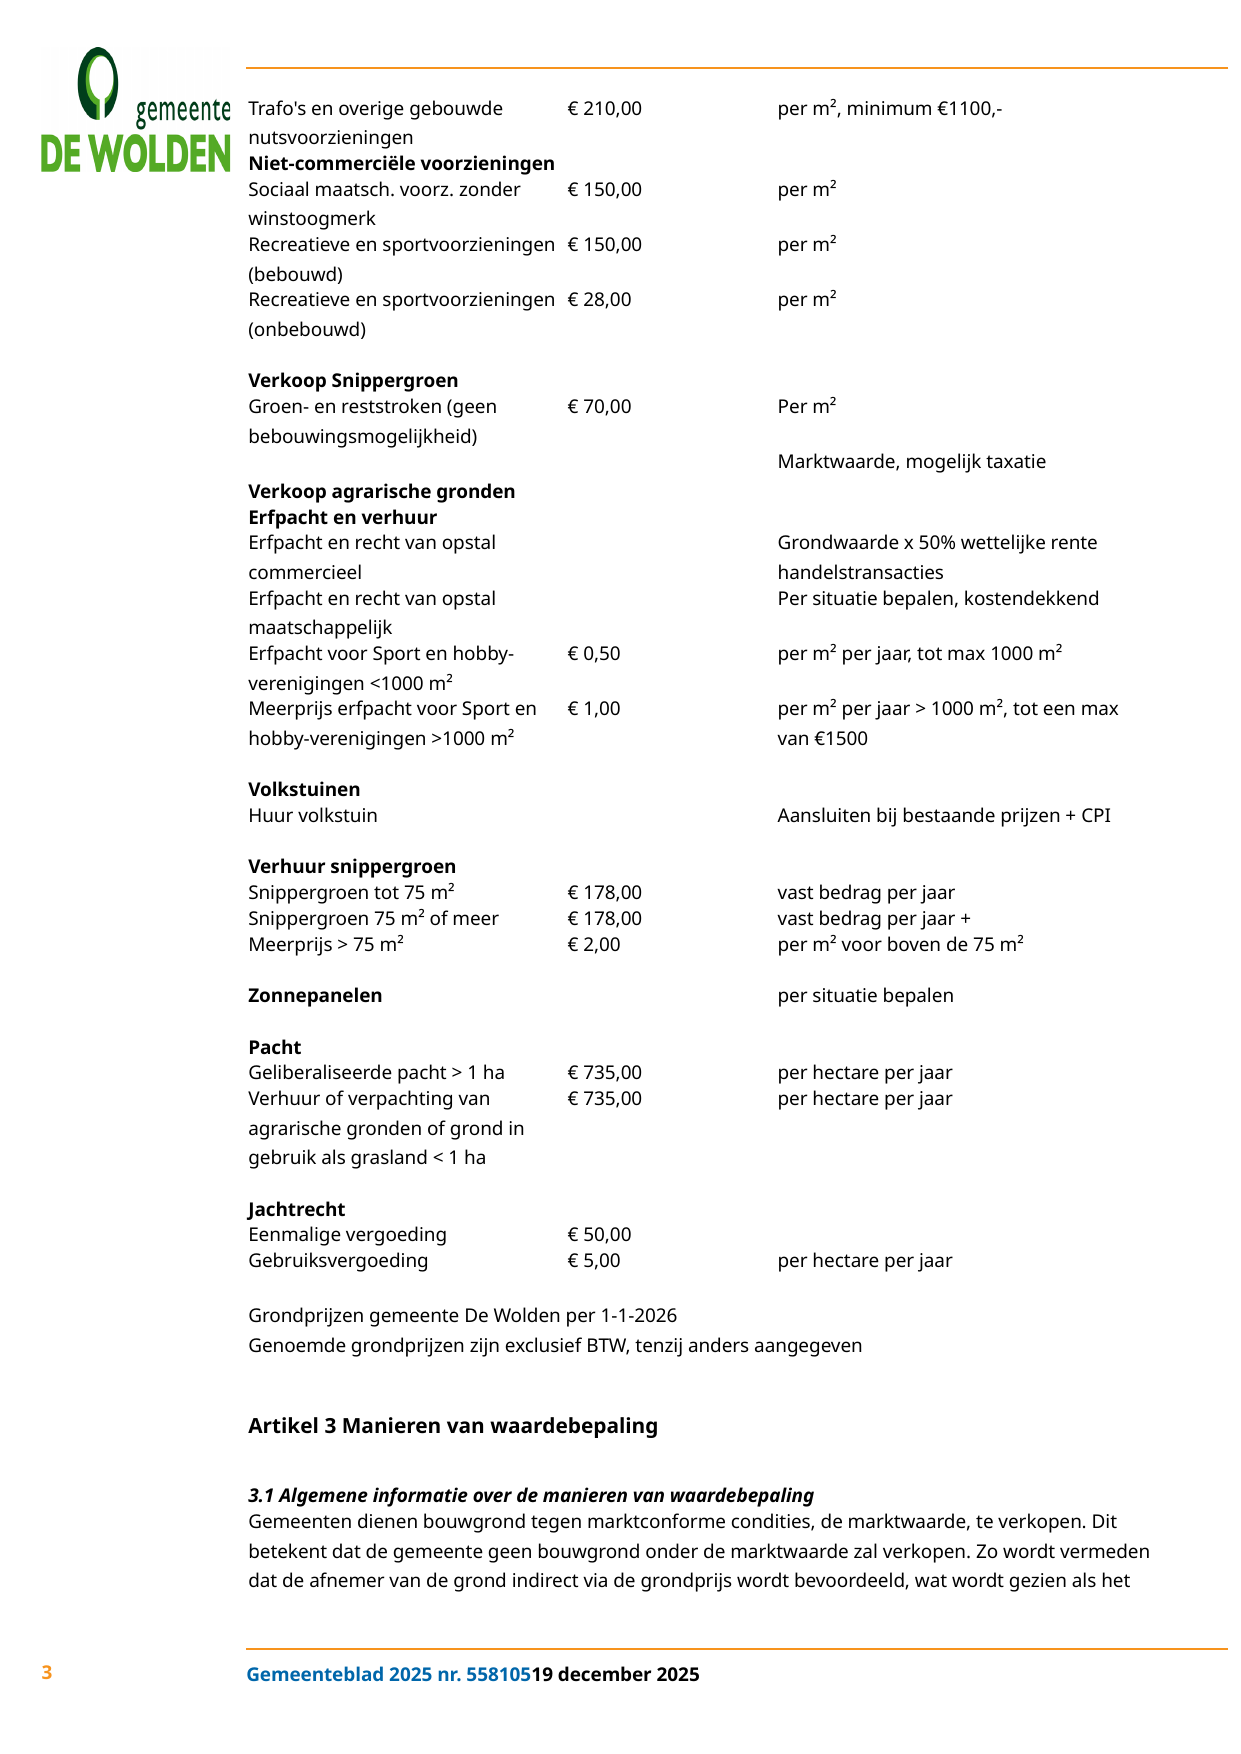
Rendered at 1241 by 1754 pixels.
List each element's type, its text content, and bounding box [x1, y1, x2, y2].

table_cell [778, 368, 1152, 393]
table_cell Verhuur snippergroen [248, 854, 567, 879]
table_cell Sociaal maatsch. voorz. zonder winstoogmerk [248, 176, 567, 231]
table_cell Aansluiten bij bestaande prijzen + CPI [778, 802, 1152, 828]
table_cell € 210,00 [568, 95, 777, 150]
table_cell Per situatie bepalen, kostendekkend [778, 585, 1152, 640]
table_cell € 2,00 [568, 931, 777, 957]
table_cell Eenmalige vergoeding [248, 1222, 567, 1247]
table_cell [778, 1034, 1152, 1059]
table_cell Trafo's en overige gebouwde nutsvoorzieningen [248, 95, 567, 150]
table_cell vast bedrag per jaar + [778, 905, 1152, 931]
text 3.1 Algemene informatie over de manieren van waardebepaling [248, 1483, 1152, 1508]
table_cell € 5,00 [568, 1248, 777, 1273]
table_cell Recreatieve en sportvoorzieningen (bebouwd) [248, 231, 567, 286]
table_cell Pacht [248, 1034, 567, 1059]
table_cell [778, 828, 1152, 854]
picture [41, 47, 231, 172]
table_cell [778, 751, 1152, 777]
table_cell Geliberaliseerde pacht > 1 ha [248, 1060, 567, 1085]
table_cell [568, 449, 777, 504]
table_cell [568, 1170, 777, 1196]
table_cell € 178,00 [568, 880, 777, 905]
table_cell [568, 777, 777, 802]
table_cell [568, 585, 777, 640]
table_cell per situatie bepalen [778, 983, 1152, 1008]
table_cell [248, 751, 567, 777]
table_cell [568, 854, 777, 879]
table_cell [248, 1273, 567, 1299]
text Gemeenten dienen bouwgrond tegen marktconforme condities, de marktwaarde, te verkopen. Dit betekent dat de gemeente geen bouwgrond onder de marktwaarde zal verkopen. Zo wordt vermeden dat de afnemer van de grond indirect via de grondprijs wordt bevoordeeld, wat wordt gezien als het [248, 1508, 1152, 1593]
table_cell per hectare per jaar [778, 1085, 1152, 1170]
table_cell per m² per jaar, tot max 1000 m² [778, 640, 1152, 696]
table_header Grondprijzen gemeente De Wolden per 1-1-2026 Genoemde grondprijzen zijn exclusief BTW, tenzij anders aangegeven [248, 1302, 1152, 1357]
table_cell [248, 1170, 567, 1196]
table_cell Snippergroen tot 75 m² [248, 880, 567, 905]
table_cell € 1,00 [568, 696, 777, 751]
table_cell Meerprijs erfpacht voor Sport en hobby-verenigingen >1000 m² [248, 696, 567, 751]
table_cell vast bedrag per jaar [778, 880, 1152, 905]
table_cell per hectare per jaar [778, 1248, 1152, 1273]
table_cell € 28,00 [568, 286, 777, 342]
table_cell [568, 530, 777, 585]
table_cell € 150,00 [568, 176, 777, 231]
table_cell € 735,00 [568, 1060, 777, 1085]
table_cell [568, 368, 777, 393]
table_cell € 0,50 [568, 640, 777, 696]
table_cell [778, 777, 1152, 802]
table_cell € 735,00 [568, 1085, 777, 1170]
table_cell [778, 1196, 1152, 1222]
table_cell [568, 1034, 777, 1059]
table_cell Verkoop agrarische gronden [248, 449, 567, 504]
table_cell Huur volkstuin [248, 802, 567, 828]
table_cell [778, 1170, 1152, 1196]
table_cell € 70,00 [568, 393, 777, 448]
table_cell [568, 802, 777, 828]
table_cell [778, 1222, 1152, 1247]
table_cell Grondwaarde x 50% wettelijke rente handelstransacties [778, 530, 1152, 585]
table_cell per m² [778, 176, 1152, 231]
table_cell [568, 342, 777, 367]
table_cell [248, 342, 567, 367]
table_cell [778, 504, 1152, 529]
table_cell [778, 957, 1152, 982]
table_cell [568, 504, 777, 529]
table_cell [778, 854, 1152, 879]
table_cell per m² voor boven de 75 m² [778, 931, 1152, 957]
table_cell Erfpacht en verhuur [248, 504, 567, 529]
table_cell [568, 1008, 777, 1034]
table_cell [778, 342, 1152, 367]
table_cell [778, 150, 1152, 176]
table_cell Snippergroen 75 m² of meer [248, 905, 567, 931]
table_cell Erfpacht voor Sport en hobby-verenigingen <1000 m² [248, 640, 567, 696]
table_cell [568, 1196, 777, 1222]
table_cell [248, 1008, 567, 1034]
table_cell Verkoop Snippergroen [248, 368, 567, 393]
table_cell [568, 150, 777, 176]
table_cell [568, 828, 777, 854]
table_cell [568, 1273, 777, 1299]
table_cell [568, 983, 777, 1008]
table_cell [248, 957, 567, 982]
table_cell per hectare per jaar [778, 1060, 1152, 1085]
table_cell [568, 751, 777, 777]
table_cell Erfpacht en recht van opstal maatschappelijk [248, 585, 567, 640]
table_cell Groen- en reststroken (geen bebouwingsmogelijkheid) [248, 393, 567, 448]
table_cell per m², minimum €1100,- [778, 95, 1152, 150]
table_cell [778, 1008, 1152, 1034]
table_cell per m² [778, 286, 1152, 342]
text Artikel 3 Manieren van waardebepaling [248, 1411, 1152, 1439]
table_cell [778, 1273, 1152, 1299]
table_cell Gebruiksvergoeding [248, 1248, 567, 1273]
table_cell per m² per jaar > 1000 m², tot een max van €1500 [778, 696, 1152, 751]
table_cell Per m² [778, 393, 1152, 448]
table_cell € 178,00 [568, 905, 777, 931]
table_cell [568, 957, 777, 982]
table_cell Jachtrecht [248, 1196, 567, 1222]
table_cell [248, 828, 567, 854]
table_cell Zonnepanelen [248, 983, 567, 1008]
table_cell per m² [778, 231, 1152, 286]
table_cell Recreatieve en sportvoorzieningen (onbebouwd) [248, 286, 567, 342]
table_cell Erfpacht en recht van opstal commercieel [248, 530, 567, 585]
table_cell Niet-commerciële voorzieningen [248, 150, 567, 176]
table_cell Meerprijs > 75 m² [248, 931, 567, 957]
table_cell € 150,00 [568, 231, 777, 286]
table_cell Marktwaarde, mogelijk taxatie [778, 449, 1152, 504]
table_cell Verhuur of verpachting van agrarische gronden of grond in gebruik als grasland < 1 ha [248, 1085, 567, 1170]
table_cell € 50,00 [568, 1222, 777, 1247]
table_cell Volkstuinen [248, 777, 567, 802]
